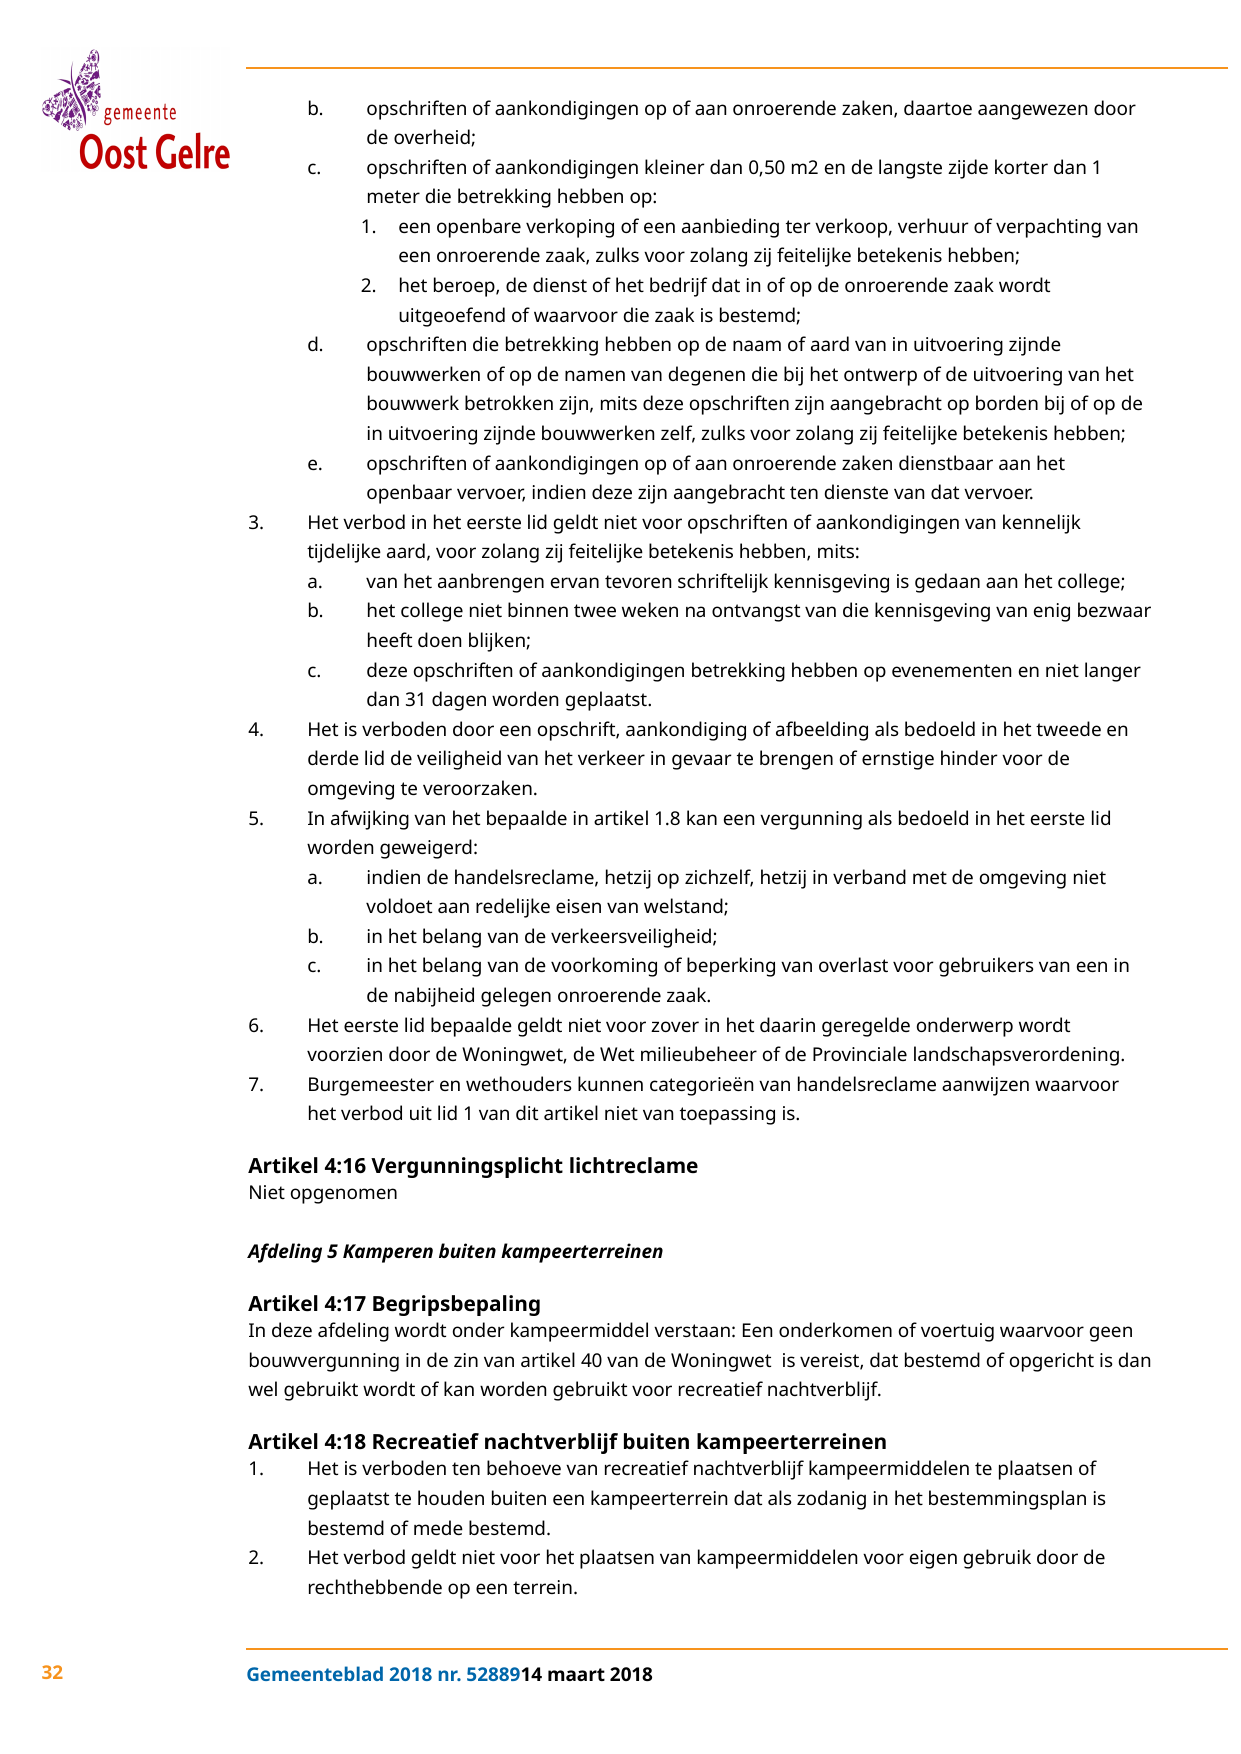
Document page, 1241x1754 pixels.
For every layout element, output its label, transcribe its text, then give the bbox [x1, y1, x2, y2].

picture [41, 47, 231, 172]
text Niet opgenomen [248, 1179, 1152, 1205]
list het college niet binnen twee weken na ontvangst van die kennisgeving van enig bezwaar heeft doen blijken; [307, 598, 1152, 653]
list van het aanbrengen ervan tevoren schriftelijk kennisgeving is gedaan aan het college; [307, 568, 1152, 594]
text Afdeling 5 Kamperen buiten kampeerterreinen [248, 1239, 1152, 1264]
list opschriften of aankondigingen kleiner dan 0,50 m2 en de langste zijde korter dan 1 meter die betrekking hebben op: [307, 154, 1152, 209]
text Artikel 4:17 Begripsbepaling [248, 1289, 1152, 1317]
list in het belang van de verkeersveiligheid; [307, 923, 1152, 949]
list opschriften die betrekking hebben op de naam of aard van in uitvoering zijnde bouwwerken of op de namen van degenen die bij het ontwerp of de uitvoering van het bouwwerk betrokken zijn, mits deze opschriften zijn aangebracht op borden bij of op de in uitvoering zijnde bouwwerken zelf, zulks voor zolang zij feitelijke betekenis hebben; [307, 331, 1152, 446]
list Het eerste lid bepaalde geldt niet voor zover in het daarin geregelde onderwerp wordt voorzien door de Woningwet, de Wet milieubeheer of de Provinciale landschapsverordening. [248, 1012, 1152, 1067]
list deze opschriften of aankondigingen betrekking hebben op evenementen en niet langer dan 31 dagen worden geplaatst. [307, 657, 1152, 712]
list In afwijking van het bepaalde in artikel 1.8 kan een vergunning als bedoeld in het eerste lid worden geweigerd: [248, 805, 1152, 860]
list Het is verboden door een opschrift, aankondiging of afbeelding als bedoeld in het tweede en derde lid de veiligheid van het verkeer in gevaar te brengen of ernstige hinder voor de omgeving te veroorzaken. [248, 716, 1152, 801]
text Artikel 4:18 Recreatief nachtverblijf buiten kampeerterreinen [248, 1427, 1152, 1456]
text In deze afdeling wordt onder kampeermiddel verstaan: Een onderkomen of voertuig waarvoor geen bouwvergunning in de zin van artikel 40 van de Woningwet is vereist, dat bestemd of opgericht is dan wel gebruikt wordt of kan worden gebruikt voor recreatief nachtverblijf. [248, 1317, 1152, 1402]
list een openbare verkoping of een aanbieding ter verkoop, verhuur of verpachting van een onroerende zaak, zulks voor zolang zij feitelijke betekenis hebben; [361, 213, 1152, 268]
list opschriften of aankondigingen op of aan onroerende zaken, daartoe aangewezen door de overheid; [307, 95, 1152, 150]
list in het belang van de voorkoming of beperking van overlast voor gebruikers van een in de nabijheid gelegen onroerende zaak. [307, 953, 1152, 1008]
list Het is verboden ten behoeve van recreatief nachtverblijf kampeermiddelen te plaatsen of geplaatst te houden buiten een kampeerterrein dat als zodanig in het bestemmingsplan is bestemd of mede bestemd. [248, 1456, 1152, 1540]
list indien de handelsreclame, hetzij op zichzelf, hetzij in verband met de omgeving niet voldoet aan redelijke eisen van welstand; [307, 864, 1152, 919]
list Burgemeester en wethouders kunnen categorieën van handelsreclame aanwijzen waarvoor het verbod uit lid 1 van dit artikel niet van toepassing is. [248, 1071, 1152, 1126]
text Artikel 4:16 Vergunningsplicht lichtreclame [248, 1151, 1152, 1179]
list Het verbod in het eerste lid geldt niet voor opschriften of aankondigingen van kennelijk tijdelijke aard, voor zolang zij feitelijke betekenis hebben, mits: [248, 509, 1152, 564]
list opschriften of aankondigingen op of aan onroerende zaken dienstbaar aan het openbaar vervoer, indien deze zijn aangebracht ten dienste van dat vervoer. [307, 450, 1152, 505]
list Het verbod geldt niet voor het plaatsen van kampeermiddelen voor eigen gebruik door de rechthebbende op een terrein. [248, 1544, 1152, 1599]
list het beroep, de dienst of het bedrijf dat in of op de onroerende zaak wordt uitgeoefend of waarvoor die zaak is bestemd; [361, 272, 1152, 328]
